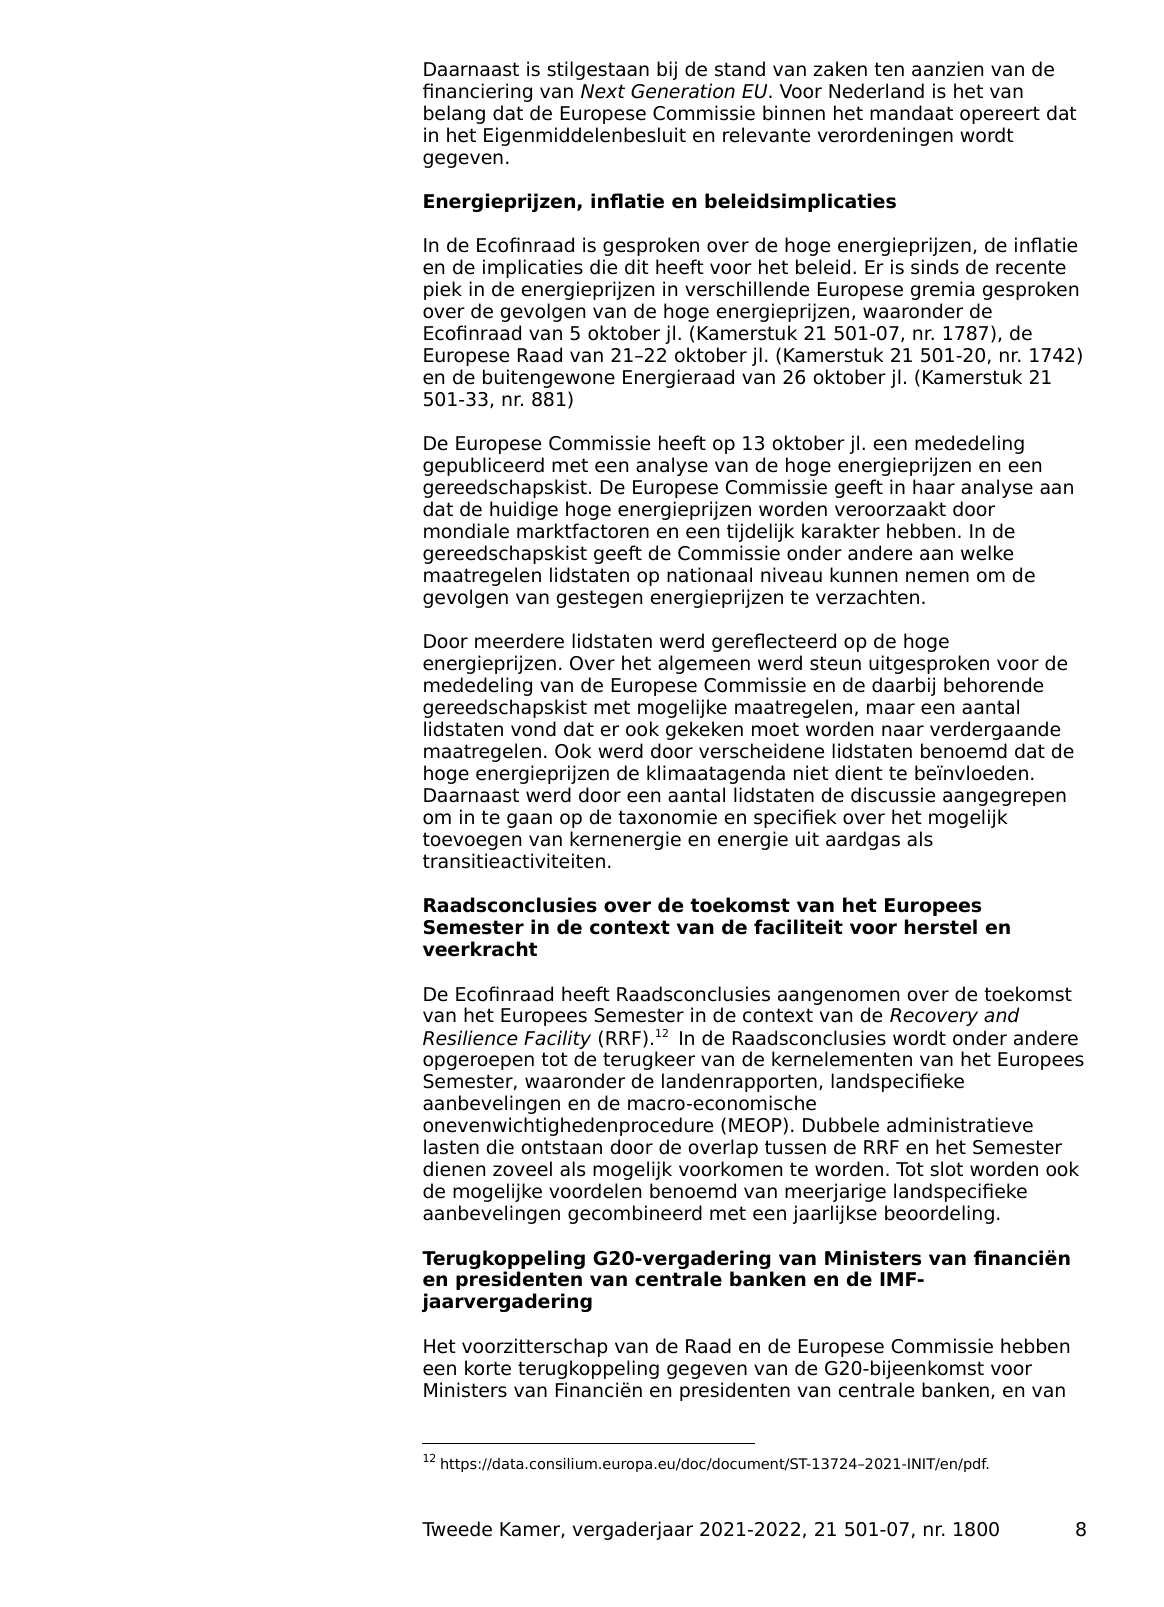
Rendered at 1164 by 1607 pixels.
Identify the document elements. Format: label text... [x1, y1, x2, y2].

subtitle Energieprijzen, inflatie en beleidsimplicaties [422, 191, 1087, 213]
text https://data.consilium.europa.eu/doc/document/ST-13724–2021-INIT/en/pdf. [422, 1452, 1087, 1474]
subtitle Terugkoppeling G20-vergadering van Ministers van financiën en presidenten van centrale banken en de IMF-jaarvergadering [422, 1247, 1087, 1313]
subtitle Raadsconclusies over de toekomst van het Europees Semester in de context van de faciliteit voor herstel en veerkracht [422, 895, 1087, 961]
text De Ecofinraad heeft Raadsconclusies aangenomen over de toekomst van het Europees Semester in de context van de Recovery and Resilience Facility (RRF). In de Raadsconclusies wordt onder andere opgeroepen tot de terugkeer van de kernelementen van het Europees Semester, waaronder de landenrapporten, landspecifieke aanbevelingen en de macro-economische onevenwichtighedenprocedure (MEOP). Dubbele administratieve lasten die ontstaan door de overlap tussen de RRF en het Semester dienen zoveel als mogelijk voorkomen te worden. Tot slot worden ook de mogelijke voordelen benoemd van meerjarige landspecifieke aanbevelingen gecombineerd met een jaarlijkse beoordeling. [422, 983, 1087, 1225]
text Daarnaast is stilgestaan bij de stand van zaken ten aanzien van de financiering van Next Generation EU. Voor Nederland is het van belang dat de Europese Commissie binnen het mandaat opereert dat in het Eigenmiddelenbesluit en relevante verordeningen wordt gegeven. [422, 59, 1087, 169]
text Door meerdere lidstaten werd gereflecteerd op de hoge energieprijzen. Over het algemeen werd steun uitgesproken voor de mededeling van de Europese Commissie en de daarbij behorende gereedschapskist met mogelijke maatregelen, maar een aantal lidstaten vond dat er ook gekeken moet worden naar verdergaande maatregelen. Ook werd door verscheidene lidstaten benoemd dat de hoge energieprijzen de klimaatagenda niet dient te beïnvloeden. Daarnaast werd door een aantal lidstaten de discussie aangegrepen om in te gaan op de taxonomie en specifiek over het mogelijk toevoegen van kernenergie en energie uit aardgas als transitieactiviteiten. [422, 631, 1087, 873]
text Het voorzitterschap van de Raad en de Europese Commissie hebben een korte terugkoppeling gegeven van de G20-bijeenkomst voor Ministers van Financiën en presidenten van centrale banken, en van [422, 1336, 1087, 1401]
text In de Ecofinraad is gesproken over de hoge energieprijzen, de inflatie en de implicaties die dit heeft voor het beleid. Er is sinds de recente piek in de energieprijzen in verschillende Europese gremia gesproken over de gevolgen van de hoge energieprijzen, waaronder de Ecofinraad van 5 oktober jl. (Kamerstuk 21 501-07, nr. 1787), de Europese Raad van 21–22 oktober jl. (Kamerstuk 21 501-20, nr. 1742) en de buitengewone Energieraad van 26 oktober jl. (Kamerstuk 21 501-33, nr. 881) [422, 235, 1087, 411]
text De Europese Commissie heeft op 13 oktober jl. een mededeling gepubliceerd met een analyse van de hoge energieprijzen en een gereedschapskist. De Europese Commissie geeft in haar analyse aan dat de huidige hoge energieprijzen worden veroorzaakt door mondiale marktfactoren en een tijdelijk karakter hebben. In de gereedschapskist geeft de Commissie onder andere aan welke maatregelen lidstaten op nationaal niveau kunnen nemen om de gevolgen van gestegen energieprijzen te verzachten. [422, 433, 1087, 609]
